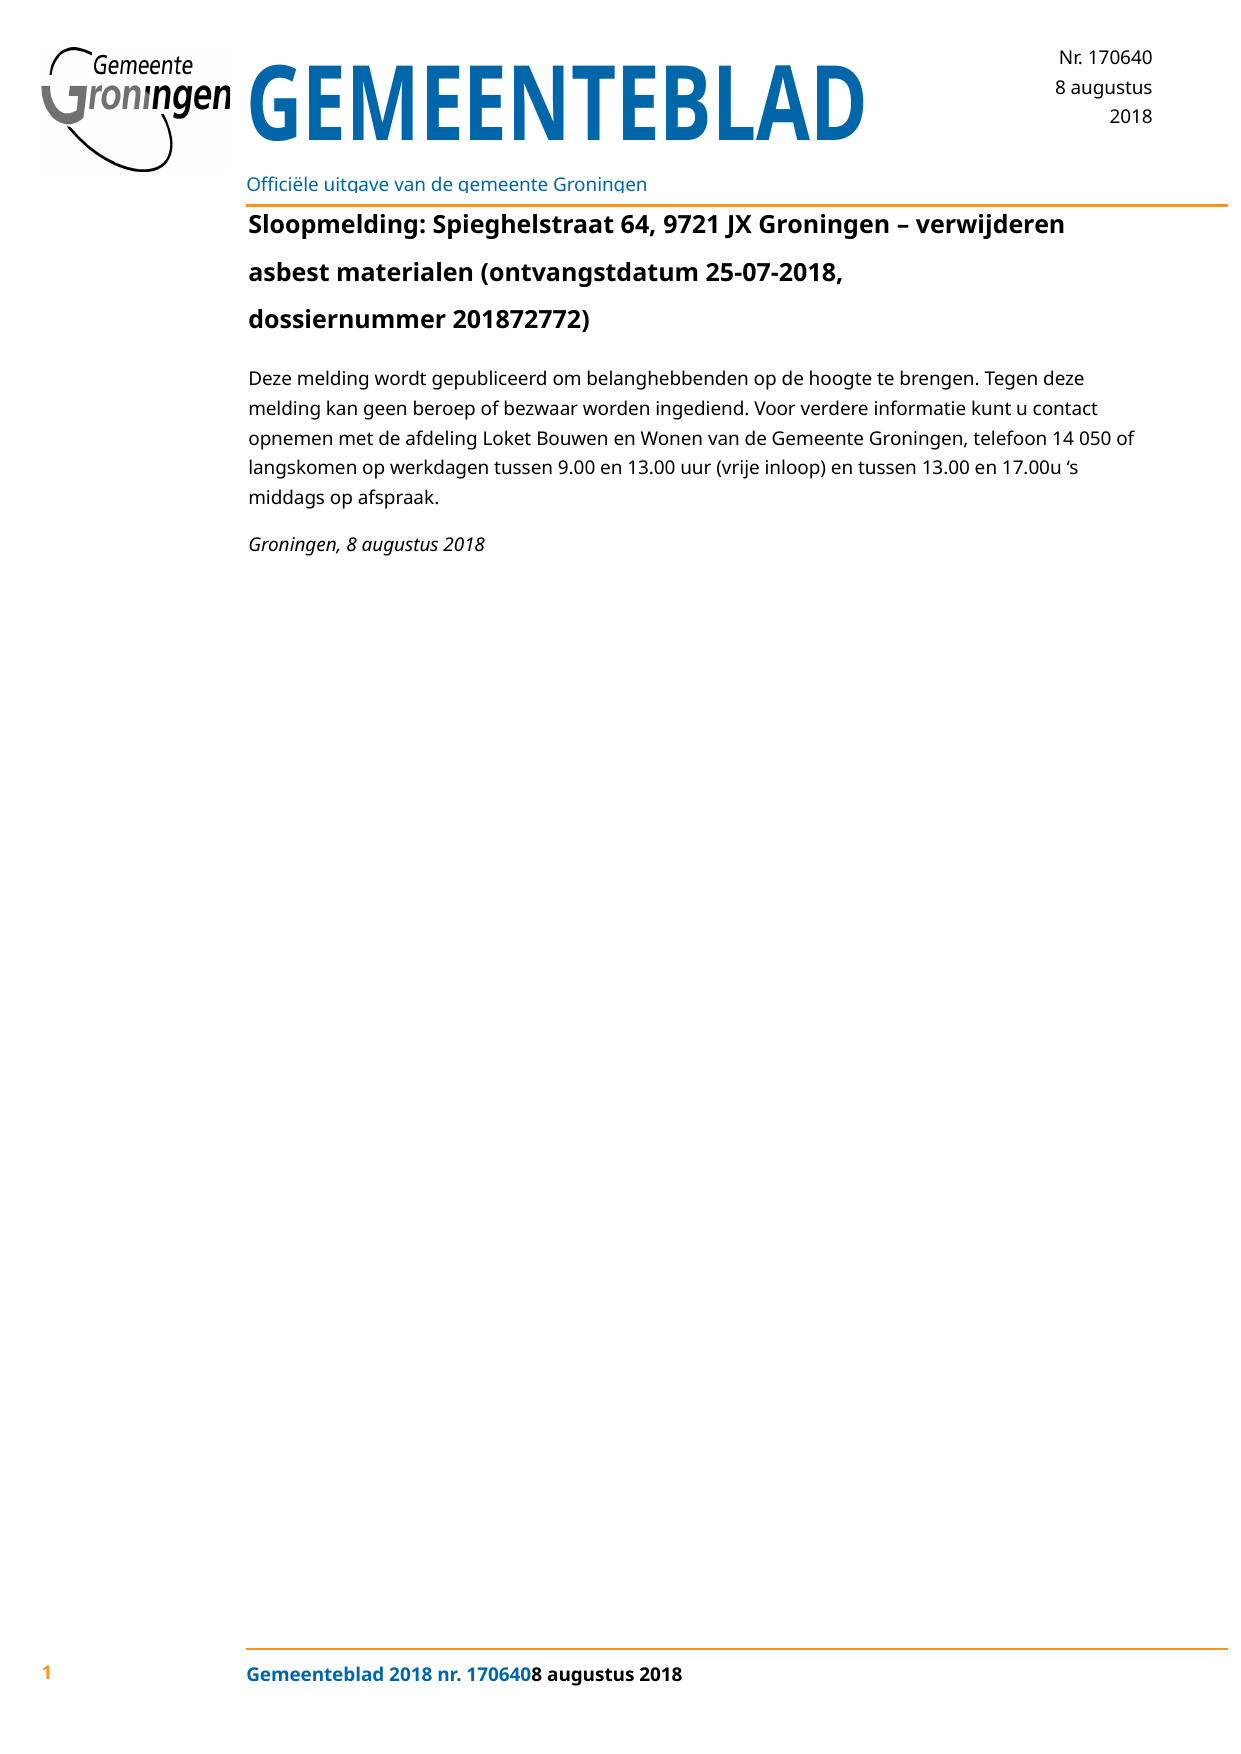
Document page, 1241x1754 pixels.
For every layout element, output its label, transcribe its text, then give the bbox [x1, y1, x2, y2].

text Groningen, 8 augustus 2018 [248, 532, 1152, 557]
text Deze melding wordt gepubliceerd om belanghebbenden op de hoogte te brengen. Tegen deze melding kan geen beroep of bezwaar worden ingediend. Voor verdere informatie kunt u contact opnemen met de afdeling Loket Bouwen en Wonen van de Gemeente Groningen, telefoon 14 050 of langskomen op werkdagen tussen 9.00 en 13.00 uur (vrije inloop) en tussen 13.00 en 17.00u ‘s middags op afspraak. [248, 366, 1152, 509]
text Sloopmelding: Spieghelstraat 64, 9721 JX Groningen – verwijderen asbest materialen (ontvangstdatum 25-07-2018, dossiernummer 201872772) [248, 207, 1152, 336]
picture [41, 47, 231, 172]
